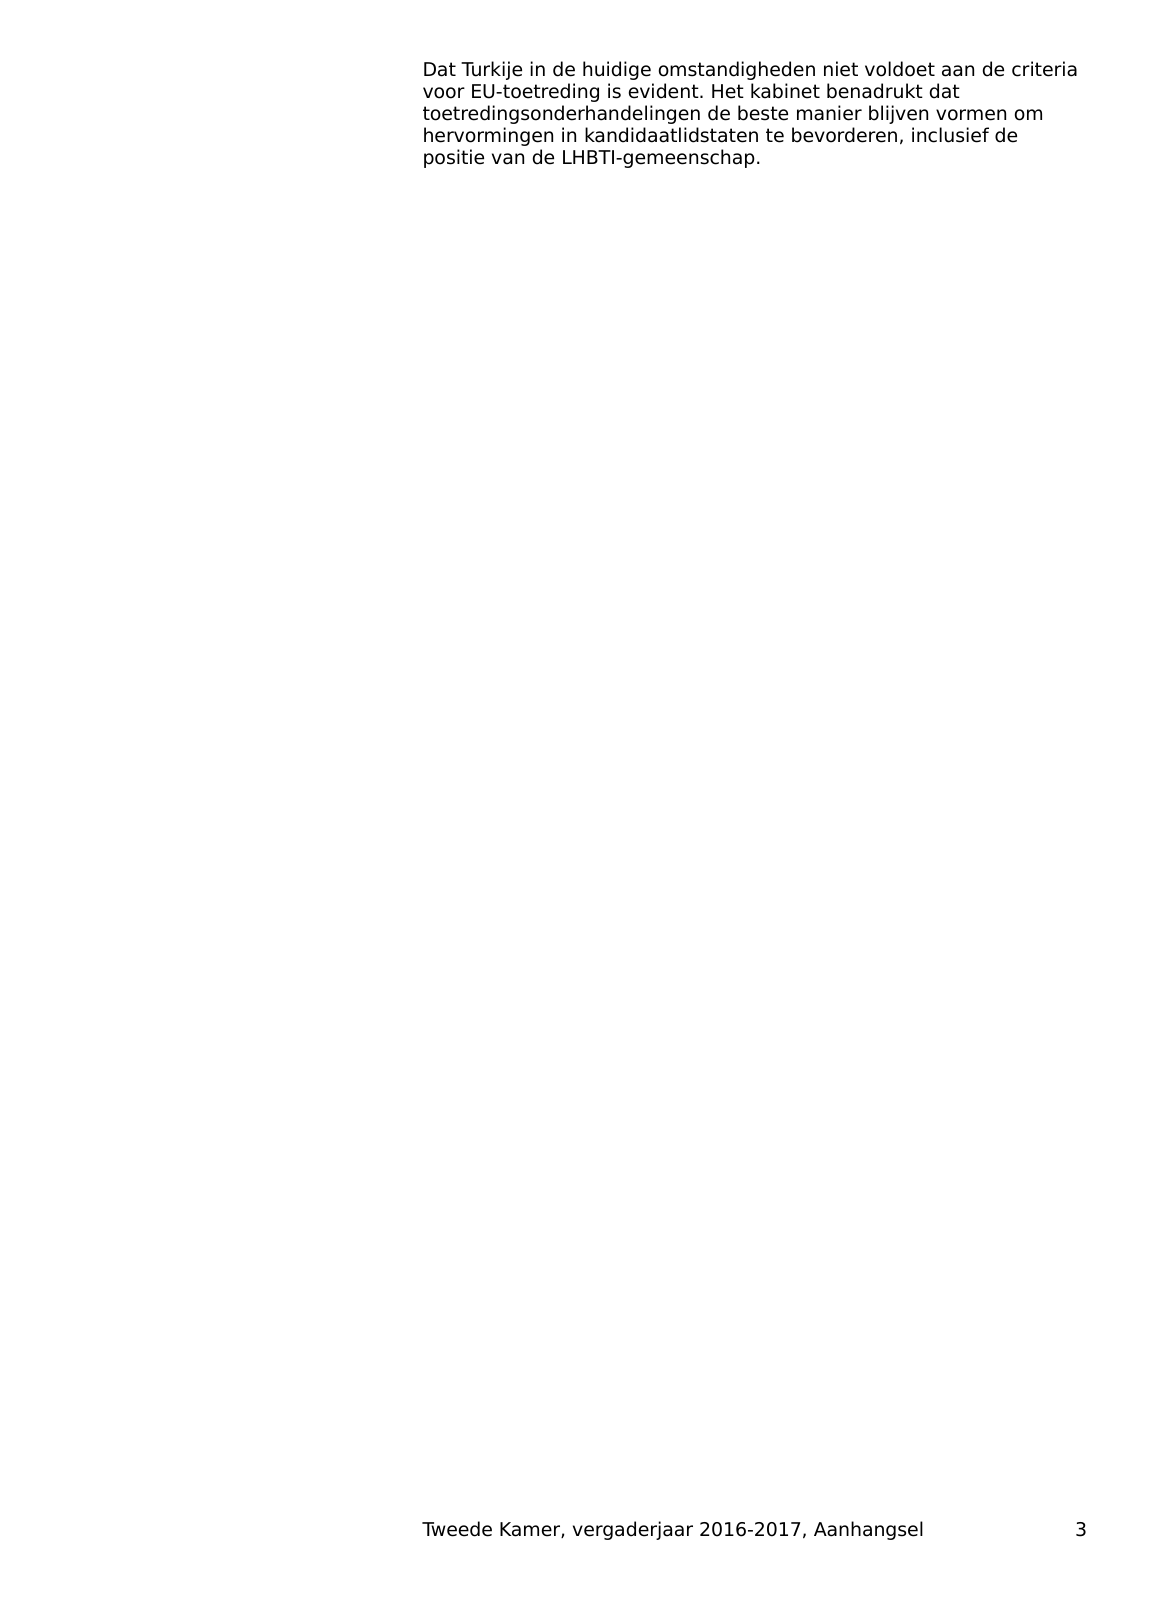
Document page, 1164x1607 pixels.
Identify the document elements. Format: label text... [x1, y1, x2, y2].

text Dat Turkije in de huidige omstandigheden niet voldoet aan de criteria voor EU-toetreding is evident. Het kabinet benadrukt dat toetredingsonderhandelingen de beste manier blijven vormen om hervormingen in kandidaatlidstaten te bevorderen, inclusief de positie van de LHBTI-gemeenschap. [422, 59, 1087, 169]
